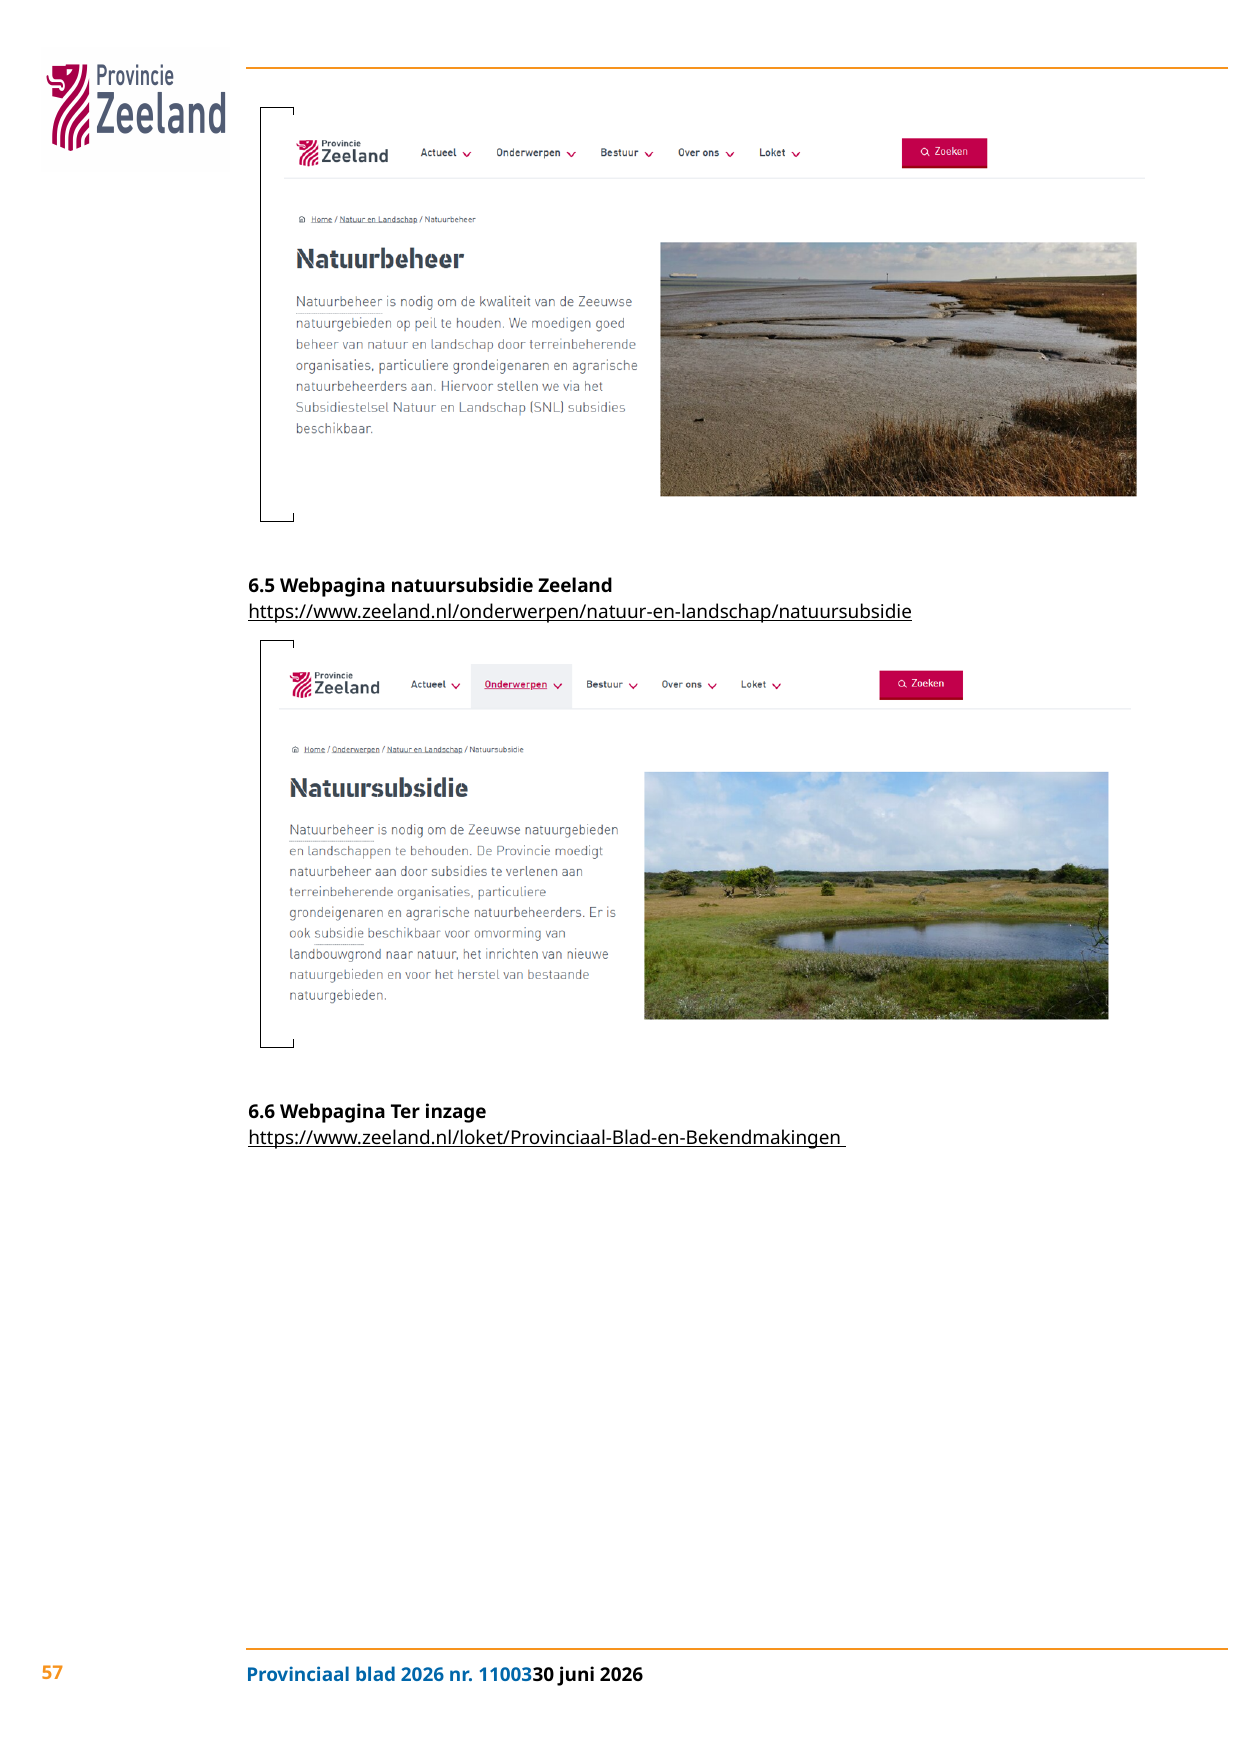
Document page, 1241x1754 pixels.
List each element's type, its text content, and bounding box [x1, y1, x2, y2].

text 6.6 Webpagina Ter inzage [248, 1098, 1152, 1124]
text 6.5 Webpagina natuursubsidie Zeeland [248, 572, 1152, 598]
picture [268, 648, 1149, 1039]
picture [268, 115, 1149, 513]
text https://www.zeeland.nl/onderwerpen/natuur-en-landschap/natuursubsidie [248, 598, 1152, 624]
picture [41, 47, 231, 172]
text https://www.zeeland.nl/loket/Provinciaal-Blad-en-Bekendmakingen [248, 1124, 1152, 1150]
